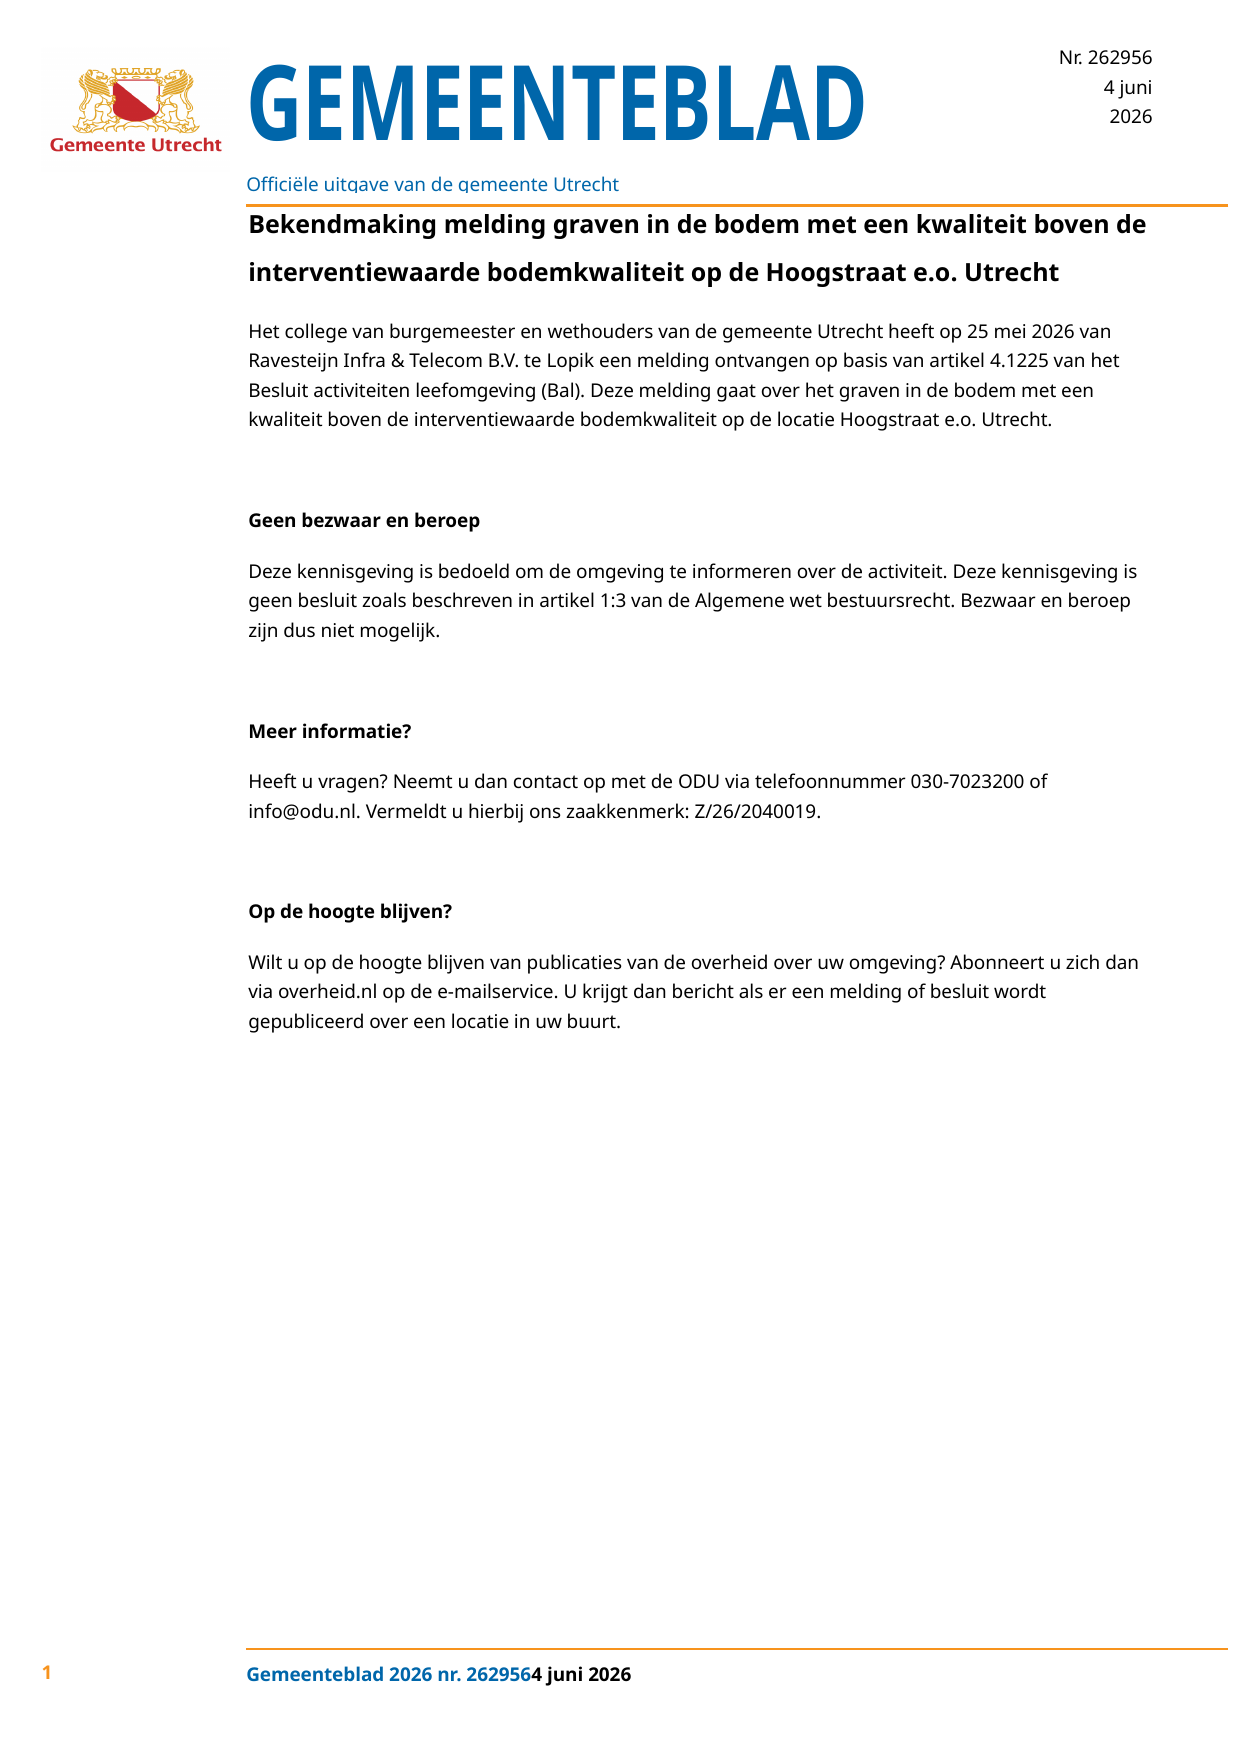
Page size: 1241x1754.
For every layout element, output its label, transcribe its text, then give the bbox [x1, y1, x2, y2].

text Geen bezwaar en beroep [248, 507, 1152, 533]
text Bekendmaking melding graven in de bodem met een kwaliteit boven de interventiewaarde bodemkwaliteit op de Hoogstraat e.o. Utrecht [248, 207, 1152, 288]
text Deze kennisgeving is bedoeld om de omgeving te informeren over de activiteit. Deze kennisgeving is geen besluit zoals beschreven in artikel 1:3 van de Algemene wet bestuursrecht. Bezwaar en beroep zijn dus niet mogelijk. [248, 558, 1152, 643]
picture [41, 47, 231, 172]
text Meer informatie? [248, 718, 1152, 744]
text Het college van burgemeester en wethouders van de gemeente Utrecht heeft op 25 mei 2026 van Ravesteijn Infra & Telecom B.V. te Lopik een melding ontvangen op basis van artikel 4.1225 van het Besluit activiteiten leefomgeving (Bal). Deze melding gaat over het graven in de bodem met een kwaliteit boven de interventiewaarde bodemkwaliteit op de locatie Hoogstraat e.o. Utrecht. [248, 318, 1152, 432]
text Heeft u vragen? Neemt u dan contact op met de ODU via telefoonnummer 030-7023200 of info@odu.nl. Vermeldt u hierbij ons zaakkenmerk: Z/26/2040019. [248, 768, 1152, 824]
text Wilt u op de hoogte blijven van publicaties van de overheid over uw omgeving? Abonneert u zich dan via overheid.nl op de e-mailservice. U krijgt dan bericht als er een melding of besluit wordt gepubliceerd over een locatie in uw buurt. [248, 949, 1152, 1034]
text Op de hoogte blijven? [248, 899, 1152, 924]
